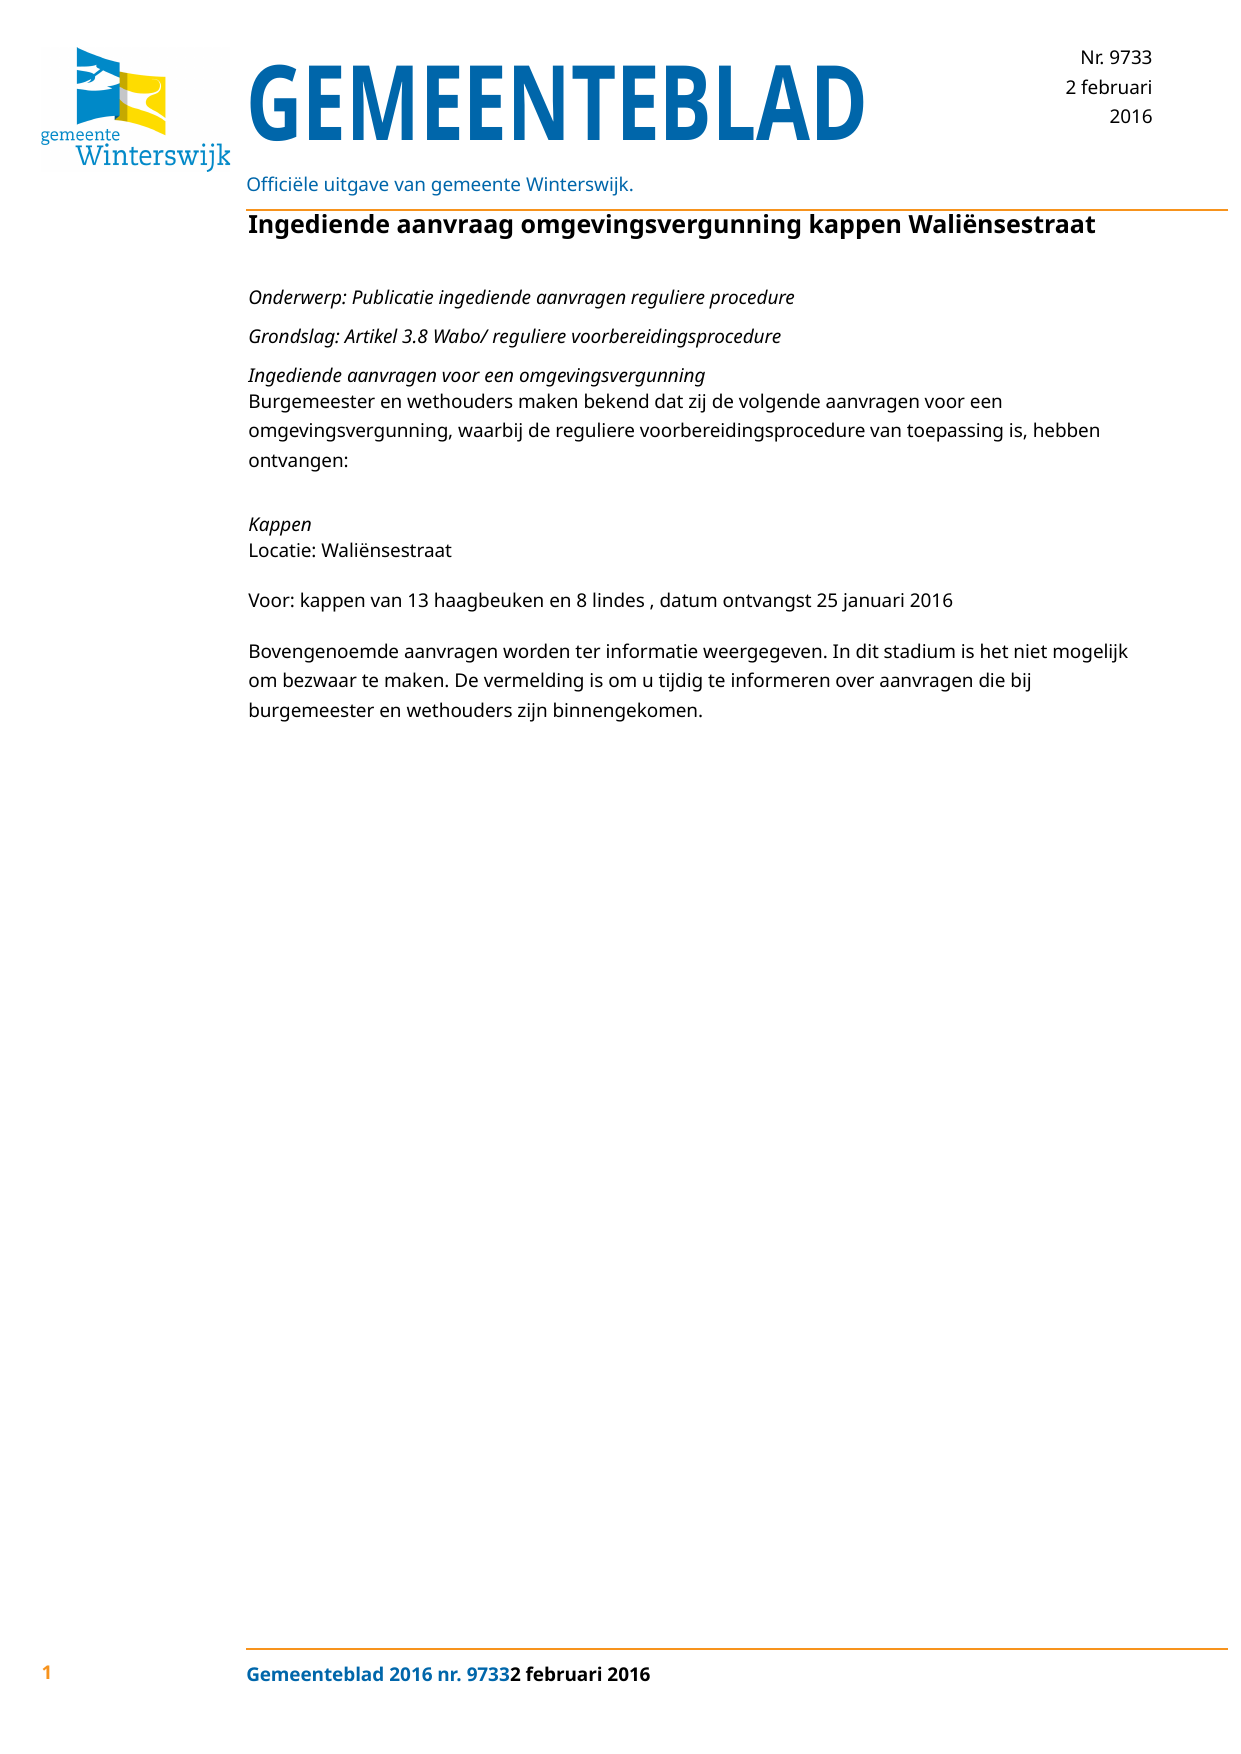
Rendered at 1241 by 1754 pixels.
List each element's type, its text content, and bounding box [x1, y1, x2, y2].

picture [41, 47, 231, 172]
text Ingediende aanvraag omgevingsvergunning kappen Waliënsestraat [248, 211, 1152, 241]
text Ingediende aanvragen voor een omgevingsvergunning [248, 362, 1152, 388]
picture [225, 153, 231, 162]
text Onderwerp: Publicatie ingediende aanvragen reguliere procedure [248, 284, 1152, 309]
text Burgemeester en wethouders maken bekend dat zij de volgende aanvragen voor een omgevingsvergunning, waarbij de reguliere voorbereidingsprocedure van toepassing is, hebben ontvangen: [248, 388, 1152, 473]
text Locatie: Waliënsestraat [248, 537, 1152, 563]
text Voor: kappen van 13 haagbeuken en 8 lindes , datum ontvangst 25 januari 2016 [248, 587, 1152, 613]
text Bovengenoemde aanvragen worden ter informatie weergegeven. In dit stadium is het niet mogelijk om bezwaar te maken. De vermelding is om u tijdig te informeren over aanvragen die bij burgemeester en wethouders zijn binnengekomen. [248, 638, 1152, 723]
text Kappen [248, 511, 1152, 537]
text Grondslag: Artikel 3.8 Wabo/ reguliere voorbereidingsprocedure [248, 323, 1152, 349]
